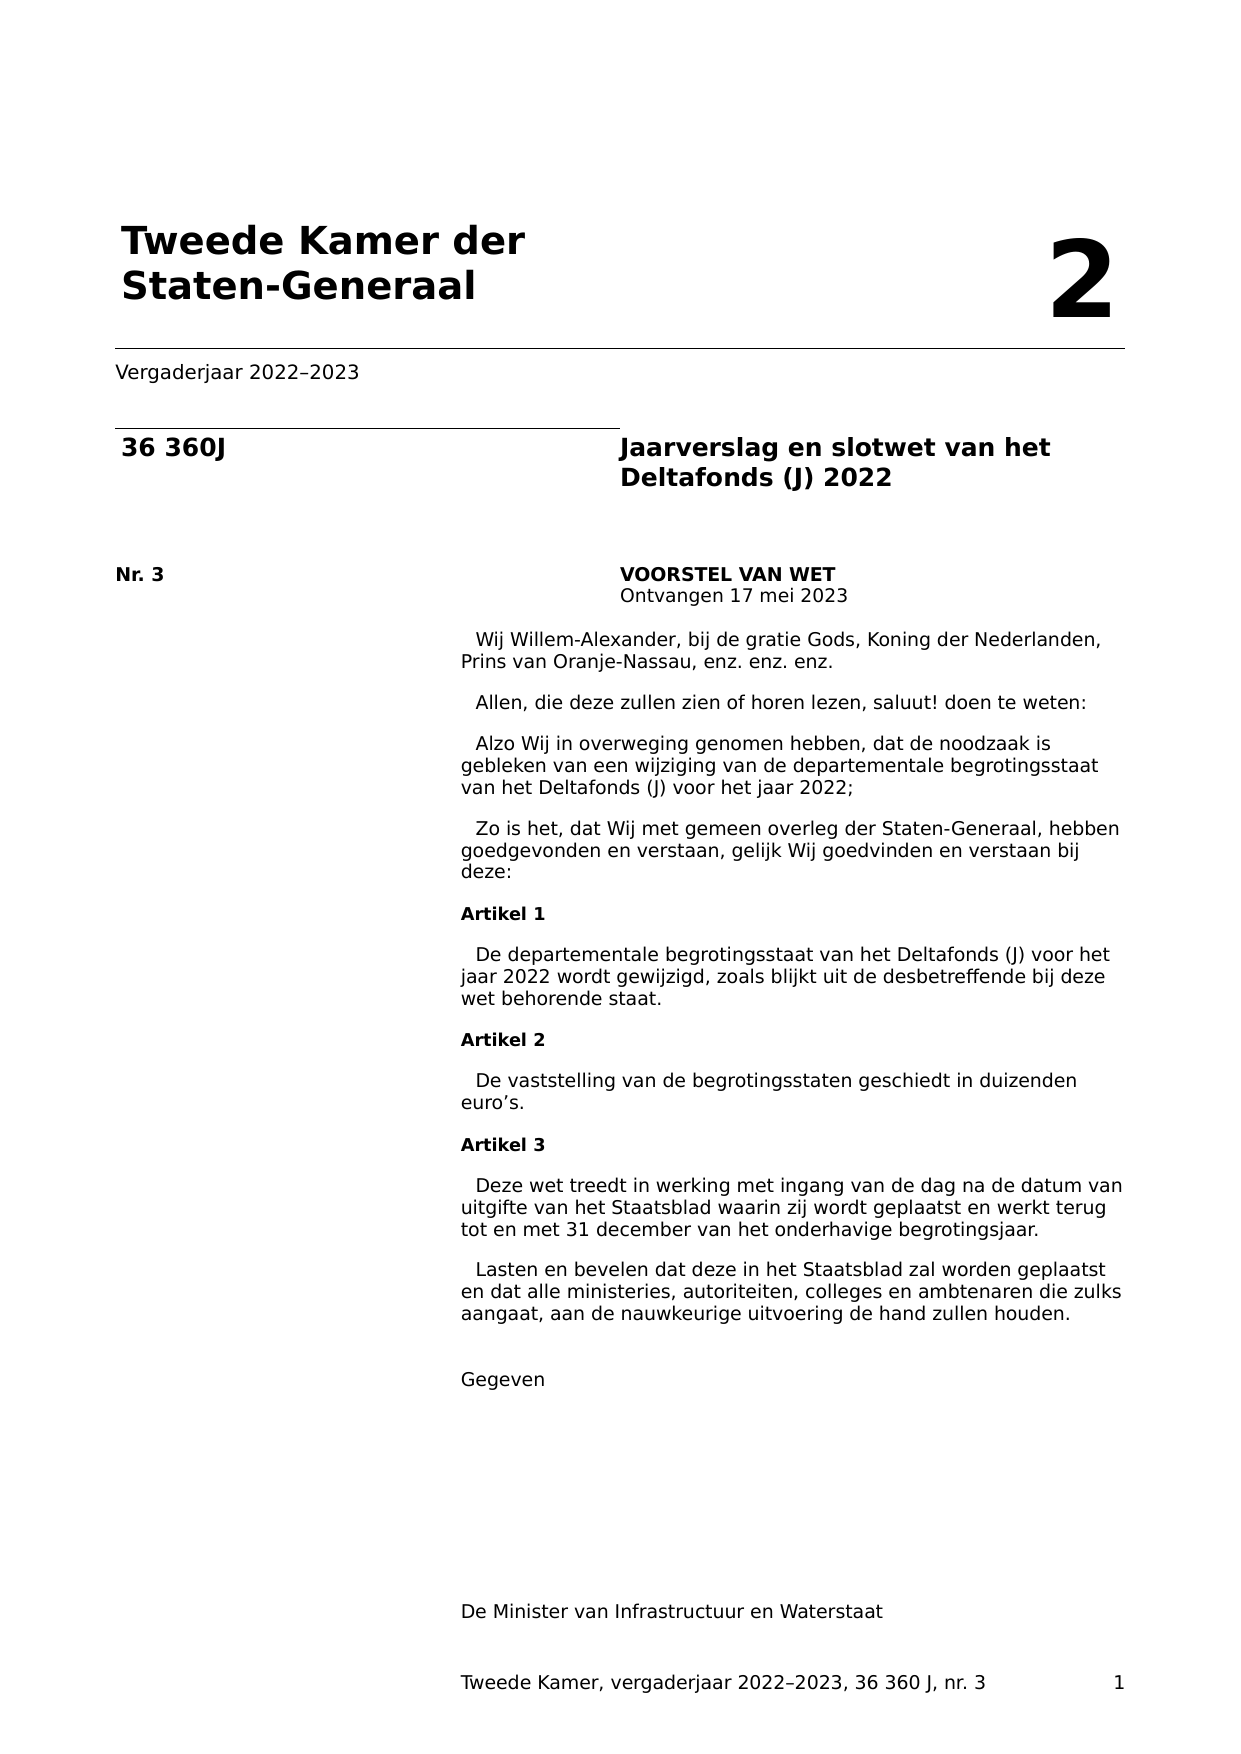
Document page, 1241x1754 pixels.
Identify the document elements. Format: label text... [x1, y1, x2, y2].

text Deze wet treedt in werking met ingang van de dag na de datum van uitgifte van het Staatsblad waarin zij wordt geplaatst en werkt terug tot en met 31 december van het onderhavige begrotingsjaar. [461, 1174, 1125, 1241]
table_header Tweede Kamer der Staten-Generaal [115, 213, 620, 348]
title Artikel 1 [461, 902, 1125, 925]
text Gegeven [461, 1369, 1125, 1391]
text De vaststelling van de begrotingsstaten geschiedt in duizenden euro’s. [461, 1070, 1125, 1114]
title Artikel 3 [461, 1133, 1125, 1156]
text De departementale begrotingsstaat van het Deltafonds (J) voor het jaar 2022 wordt gewijzigd, zoals blijkt uit de desbetreffende bij deze wet behorende staat. [461, 944, 1125, 1010]
table_header Jaarverslag en slotwet van het Deltafonds (J) 2022 [620, 428, 1125, 498]
text Allen, die deze zullen zien of horen lezen, saluut! doen te weten: [461, 692, 1125, 714]
text Zo is het, dat Wij met gemeen overleg der Staten-Generaal, hebben goedgevonden en verstaan, gelijk Wij goedvinden en verstaan bij deze: [461, 817, 1125, 883]
table_cell Vergaderjaar 2022–2023 [115, 349, 1125, 384]
table_header 2 [620, 213, 1125, 348]
text De Minister van Infrastructuur en Waterstaat [461, 1601, 1125, 1623]
table_header 36 360J [115, 429, 620, 498]
table_header Nr. 3 [115, 564, 620, 629]
title Artikel 2 [461, 1028, 1125, 1051]
text Wij Willem-Alexander, bij de gratie Gods, Koning der Nederlanden, Prins van Oranje-Nassau, enz. enz. enz. [461, 629, 1125, 673]
text Alzo Wij in overweging genomen hebben, dat de noodzaak is gebleken van een wijziging van de departementale begrotingsstaat van het Deltafonds (J) voor het jaar 2022; [461, 733, 1125, 799]
text Lasten en bevelen dat deze in het Staatsblad zal worden geplaatst en dat alle ministeries, autoriteiten, colleges en ambtenaren die zulks aangaat, aan de nauwkeurige uitvoering de hand zullen houden. [461, 1259, 1125, 1347]
table_header Voorstel van wet Ontvangen 17 mei 2023 [620, 564, 1125, 629]
